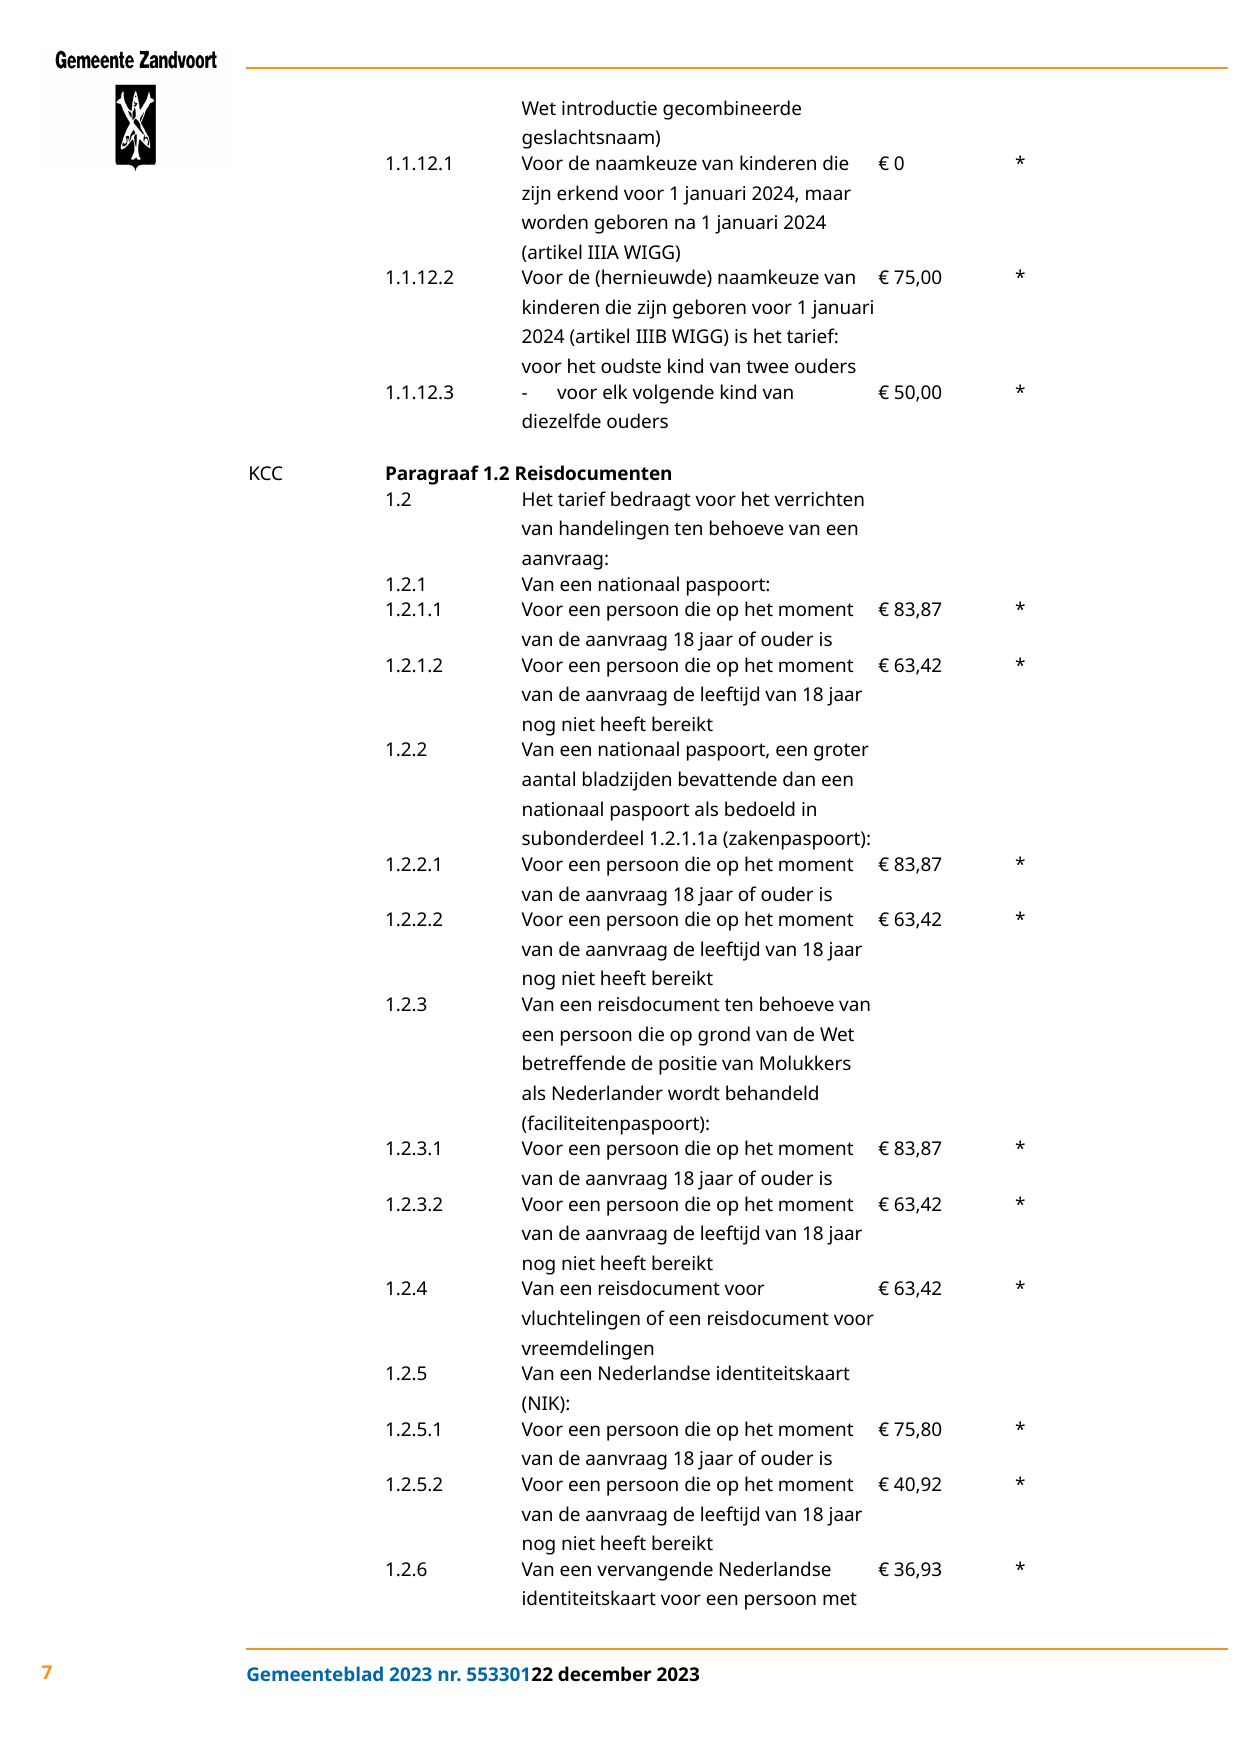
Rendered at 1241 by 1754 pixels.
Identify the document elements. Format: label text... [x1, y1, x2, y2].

table_cell Van een reisdocument ten behoeve van een persoon die op grond van de Wet betreffende de positie van Molukkers als Nederlander wordt behandeld (faciliteitenpaspoort): [521, 991, 878, 1135]
table_cell [248, 596, 385, 652]
table_cell * [1015, 1191, 1152, 1276]
table_cell [1015, 737, 1152, 851]
table_cell * [1015, 1471, 1152, 1556]
table_cell [878, 1361, 1015, 1416]
table_cell 1.1.12.3 [385, 379, 521, 434]
table_cell 1.2.1.1 [385, 596, 521, 652]
table_cell Voor een persoon die op het moment van de aanvraag 18 jaar of ouder is [521, 1135, 878, 1191]
table_cell [878, 460, 1015, 486]
table_cell * [1015, 265, 1152, 379]
table_cell Voor een persoon die op het moment van de aanvraag 18 jaar of ouder is [521, 596, 878, 652]
table_cell [248, 1191, 385, 1276]
table_cell [878, 95, 1015, 150]
table_cell € 63,42 [878, 906, 1015, 991]
table_cell * [1015, 1416, 1152, 1471]
table_cell - voor elk volgende kind van diezelfde ouders [521, 379, 878, 434]
table_cell € 83,87 [878, 851, 1015, 906]
table_cell € 83,87 [878, 1135, 1015, 1191]
table_cell 1.2.5.2 [385, 1471, 521, 1556]
table_cell [878, 434, 1015, 460]
table_cell Van een nationaal paspoort: [521, 571, 878, 596]
table_cell [248, 991, 385, 1135]
table_cell [385, 434, 878, 460]
table_cell [1015, 434, 1152, 460]
table_cell [1015, 991, 1152, 1135]
table_cell 1.2.1 [385, 571, 521, 596]
table_cell [248, 652, 385, 737]
table_cell [878, 486, 1015, 571]
table_cell € 63,42 [878, 1276, 1015, 1361]
table_cell Voor de naamkeuze van kinderen die zijn erkend voor 1 januari 2024, maar worden geboren na 1 januari 2024 (artikel IIIA WIGG) [521, 150, 878, 264]
table_cell € 50,00 [878, 379, 1015, 434]
table_cell [1015, 1361, 1152, 1416]
table_cell 1.2.3.1 [385, 1135, 521, 1191]
table_cell [248, 434, 385, 460]
table_cell 1.2.2.1 [385, 851, 521, 906]
table_cell Voor een persoon die op het moment van de aanvraag de leeftijd van 18 jaar nog niet heeft bereikt [521, 652, 878, 737]
table_cell [248, 265, 385, 379]
table_cell [248, 150, 385, 264]
table_cell * [1015, 379, 1152, 434]
table_cell 1.2.3.2 [385, 1191, 521, 1276]
table_cell [878, 991, 1015, 1135]
table_cell * [1015, 851, 1152, 906]
table_cell Van een reisdocument voor vluchtelingen of een reisdocument voor vreemdelingen [521, 1276, 878, 1361]
table_cell * [1015, 906, 1152, 991]
table_cell Paragraaf 1.2 Reisdocumenten [385, 460, 878, 486]
table_cell * [1015, 150, 1152, 264]
table_cell * [1015, 652, 1152, 737]
table_cell [878, 737, 1015, 851]
table_cell 1.2.1.2 [385, 652, 521, 737]
table_cell [248, 1135, 385, 1191]
table_cell Voor een persoon die op het moment van de aanvraag 18 jaar of ouder is [521, 1416, 878, 1471]
table_cell Van een vervangende Nederlandse identiteitskaart voor een persoon met [521, 1556, 878, 1611]
table_cell [248, 1471, 385, 1556]
table_cell € 75,80 [878, 1416, 1015, 1471]
table_cell 1.2.5.1 [385, 1416, 521, 1471]
table_cell * [1015, 1135, 1152, 1191]
table_cell [248, 571, 385, 596]
table_cell [248, 1361, 385, 1416]
table_cell [248, 486, 385, 571]
table_cell € 36,93 [878, 1556, 1015, 1611]
table_cell € 40,92 [878, 1471, 1015, 1556]
table_cell 1.2.5 [385, 1361, 521, 1416]
table_cell 1.1.12.2 [385, 265, 521, 379]
table_cell € 75,00 [878, 265, 1015, 379]
table_cell Van een nationaal paspoort, een groter aantal bladzijden bevattende dan een nationaal paspoort als bedoeld in subonderdeel 1.2.1.1a (zakenpaspoort): [521, 737, 878, 851]
table_cell [248, 1276, 385, 1361]
table_cell Van een Nederlandse identiteitskaart (NIK): [521, 1361, 878, 1416]
table_cell [248, 851, 385, 906]
table_cell [1015, 95, 1152, 150]
table_cell [248, 906, 385, 991]
table_cell [1015, 571, 1152, 596]
picture [41, 47, 231, 172]
table_cell [1015, 486, 1152, 571]
table_cell * [1015, 596, 1152, 652]
table_cell * [1015, 1276, 1152, 1361]
table_cell [1015, 460, 1152, 486]
table_cell 1.2.6 [385, 1556, 521, 1611]
table_cell 1.2 [385, 486, 521, 571]
table_cell * [1015, 1556, 1152, 1611]
table_cell € 63,42 [878, 1191, 1015, 1276]
table_cell KCC [248, 460, 385, 486]
table_cell [878, 571, 1015, 596]
table_cell [248, 1416, 385, 1471]
table_cell [248, 95, 385, 150]
table_cell Voor een persoon die op het moment van de aanvraag de leeftijd van 18 jaar nog niet heeft bereikt [521, 1471, 878, 1556]
table_cell € 0 [878, 150, 1015, 264]
table_cell 1.2.2 [385, 737, 521, 851]
table_cell Voor de (hernieuwde) naamkeuze van kinderen die zijn geboren voor 1 januari 2024 (artikel IIIB WIGG) is het tarief: voor het oudste kind van twee ouders [521, 265, 878, 379]
table_cell Voor een persoon die op het moment van de aanvraag de leeftijd van 18 jaar nog niet heeft bereikt [521, 906, 878, 991]
table_cell 1.2.2.2 [385, 906, 521, 991]
table_cell € 63,42 [878, 652, 1015, 737]
table_cell Wet introductie gecombineerde geslachtsnaam) [521, 95, 878, 150]
table_cell 1.2.3 [385, 991, 521, 1135]
table_cell € 83,87 [878, 596, 1015, 652]
table_cell 1.1.12.1 [385, 150, 521, 264]
table_cell [248, 1556, 385, 1611]
table_cell Voor een persoon die op het moment van de aanvraag de leeftijd van 18 jaar nog niet heeft bereikt [521, 1191, 878, 1276]
table_cell [385, 95, 521, 150]
table_cell Voor een persoon die op het moment van de aanvraag 18 jaar of ouder is [521, 851, 878, 906]
table_cell Het tarief bedraagt voor het verrichten van handelingen ten behoeve van een aanvraag: [521, 486, 878, 571]
table_cell [248, 737, 385, 851]
table_cell 1.2.4 [385, 1276, 521, 1361]
table_cell [248, 379, 385, 434]
